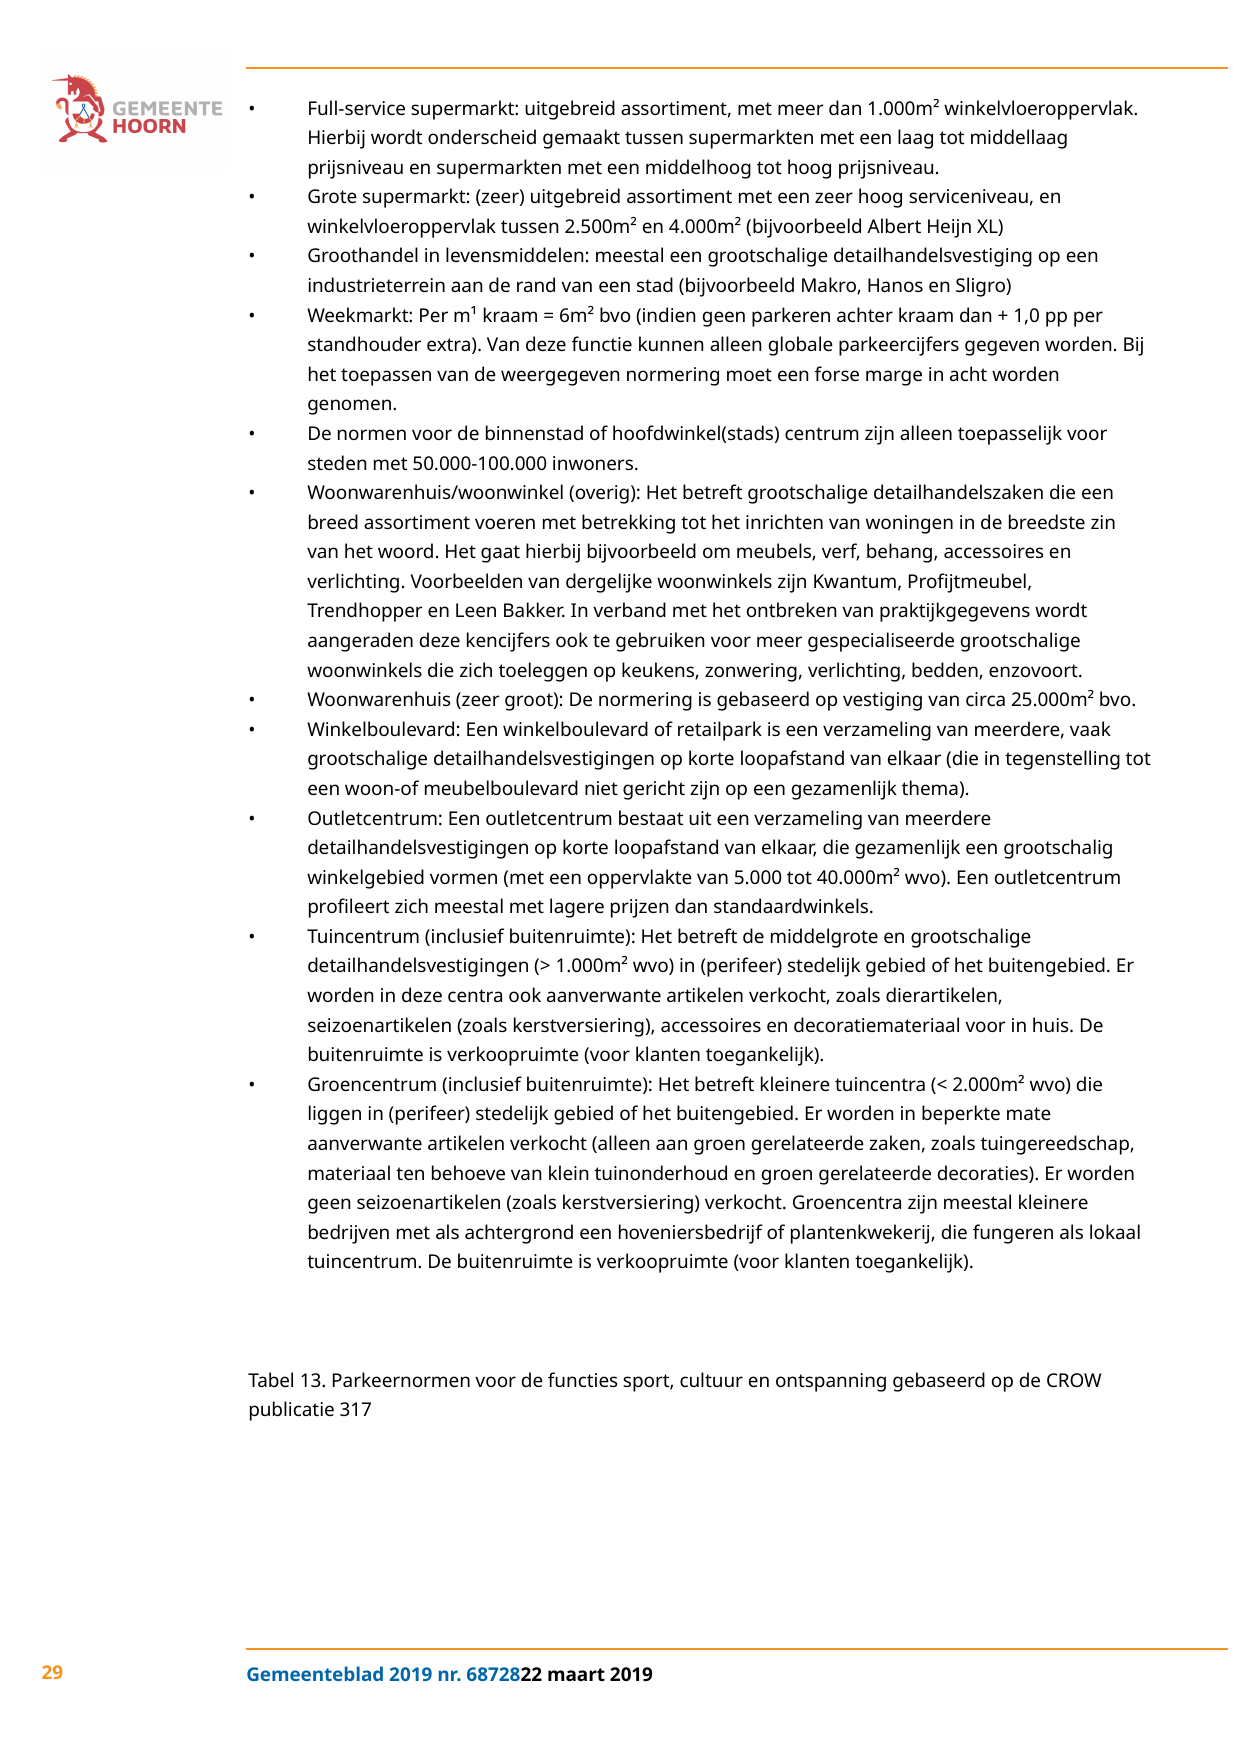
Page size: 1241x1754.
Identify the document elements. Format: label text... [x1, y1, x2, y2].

list Groothandel in levensmiddelen: meestal een grootschalige detailhandelsvestiging op een industrieterrein aan de rand van een stad (bijvoorbeeld Makro, Hanos en Sligro) [248, 243, 1152, 298]
list Tuincentrum (inclusief buitenruimte): Het betreft de middelgrote en grootschalige detailhandelsvestigingen (> 1.000m² wvo) in (perifeer) stedelijk gebied of het buitengebied. Er worden in deze centra ook aanverwante artikelen verkocht, zoals dierartikelen, seizoenartikelen (zoals kerstversiering), accessoires en decoratiemateriaal voor in huis. De buitenruimte is verkoopruimte (voor klanten toegankelijk). [248, 923, 1152, 1067]
list Woonwarenhuis/woonwinkel (overig): Het betreft grootschalige detailhandelszaken die een breed assortiment voeren met betrekking tot het inrichten van woningen in de breedste zin van het woord. Het gaat hierbij bijvoorbeeld om meubels, verf, behang, accessoires en verlichting. Voorbeelden van dergelijke woonwinkels zijn Kwantum, Profijtmeubel, Trendhopper en Leen Bakker. In verband met het ontbreken van praktijkgegevens wordt aangeraden deze kencijfers ook te gebruiken voor meer gespecialiseerde grootschalige woonwinkels die zich toeleggen op keukens, zonwering, verlichting, bedden, enzovoort. [248, 479, 1152, 683]
list Outletcentrum: Een outletcentrum bestaat uit een verzameling van meerdere detailhandelsvestigingen op korte loopafstand van elkaar, die gezamenlijk een grootschalig winkelgebied vormen (met een oppervlakte van 5.000 tot 40.000m² wvo). Een outletcentrum profileert zich meestal met lagere prijzen dan standaardwinkels. [248, 805, 1152, 919]
picture [41, 47, 231, 172]
list Woonwarenhuis (zeer groot): De normering is gebaseerd op vestiging van circa 25.000m² bvo. [248, 686, 1152, 712]
list De normen voor de binnenstad of hoofdwinkel(stads) centrum zijn alleen toepasselijk voor steden met 50.000-100.000 inwoners. [248, 420, 1152, 476]
list Winkelboulevard: Een winkelboulevard of retailpark is een verzameling van meerdere, vaak grootschalige detailhandelsvestigingen op korte loopafstand van elkaar (die in tegenstelling tot een woon-of meubelboulevard niet gericht zijn op een gezamenlijk thema). [248, 716, 1152, 801]
list Grote supermarkt: (zeer) uitgebreid assortiment met een zeer hoog serviceniveau, en winkelvloeroppervlak tussen 2.500m² en 4.000m² (bijvoorbeeld Albert Heijn XL) [248, 183, 1152, 239]
list Full-service supermarkt: uitgebreid assortiment, met meer dan 1.000m² winkelvloeroppervlak. Hierbij wordt onderscheid gemaakt tussen supermarkten met een laag tot middellaag prijsniveau en supermarkten met een middelhoog tot hoog prijsniveau. [248, 95, 1152, 180]
text Tabel 13. Parkeernormen voor de functies sport, cultuur en ontspanning gebaseerd op de CROW publicatie 317 [248, 1367, 1152, 1422]
list Weekmarkt: Per m¹ kraam = 6m² bvo (indien geen parkeren achter kraam dan + 1,0 pp per standhouder extra). Van deze functie kunnen alleen globale parkeercijfers gegeven worden. Bij het toepassen van de weergegeven normering moet een forse marge in acht worden genomen. [248, 302, 1152, 416]
list Groencentrum (inclusief buitenruimte): Het betreft kleinere tuincentra (< 2.000m² wvo) die liggen in (perifeer) stedelijk gebied of het buitengebied. Er worden in beperkte mate aanverwante artikelen verkocht (alleen aan groen gerelateerde zaken, zoals tuingereedschap, materiaal ten behoeve van klein tuinonderhoud en groen gerelateerde decoraties). Er worden geen seizoenartikelen (zoals kerstversiering) verkocht. Groencentra zijn meestal kleinere bedrijven met als achtergrond een hoveniersbedrijf of plantenkwekerij, die fungeren als lokaal tuincentrum. De buitenruimte is verkoopruimte (voor klanten toegankelijk). [248, 1071, 1152, 1274]
